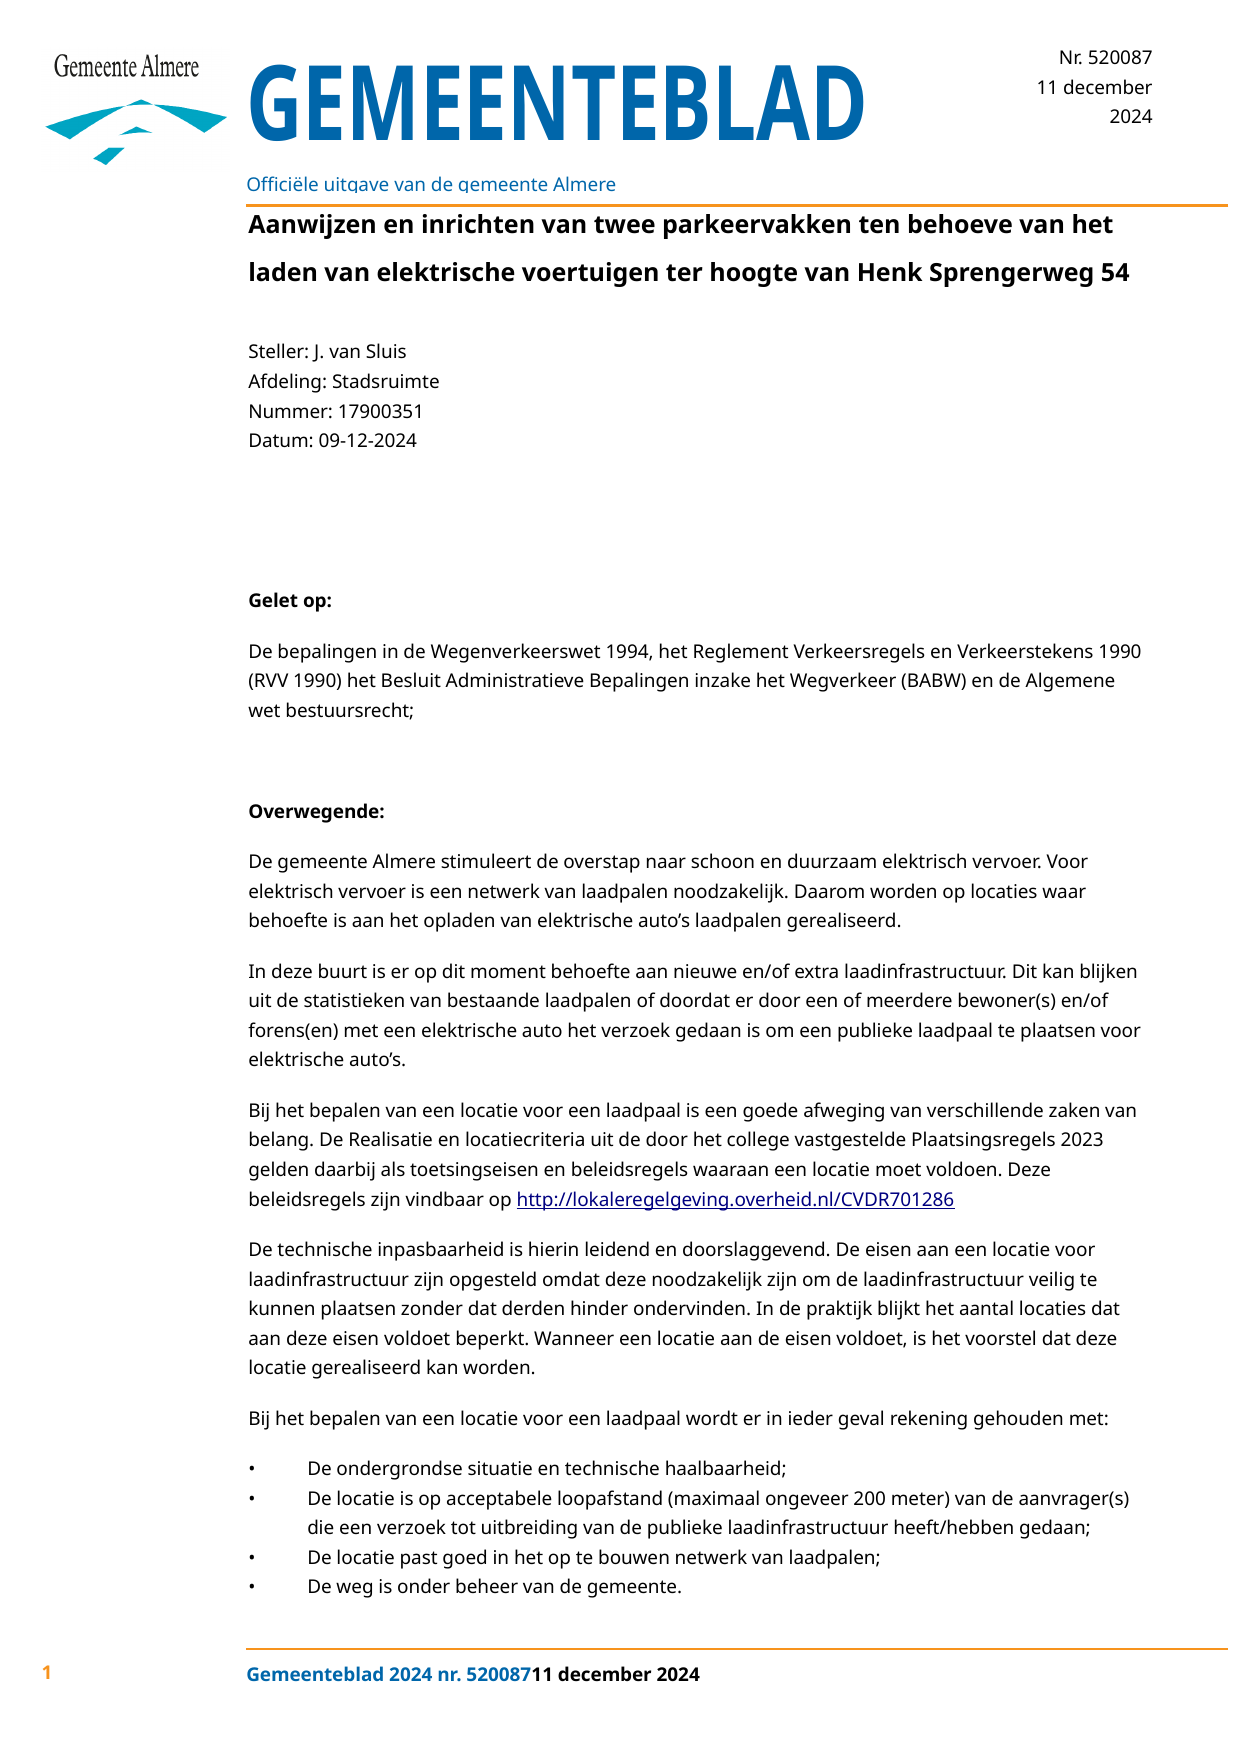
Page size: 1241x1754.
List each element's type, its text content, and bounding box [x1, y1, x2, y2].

text Datum: 09-12-2024 [248, 427, 1152, 453]
picture [41, 47, 231, 172]
list De locatie is op acceptabele loopafstand (maximaal ongeveer 200 meter) van de aanvrager(s) die een verzoek tot uitbreiding van de publieke laadinfrastructuur heeft/hebben gedaan; [248, 1485, 1152, 1540]
list De locatie past goed in het op te bouwen netwerk van laadpalen; [248, 1544, 1152, 1570]
list De weg is onder beheer van de gemeente. [248, 1574, 1152, 1599]
text De gemeente Almere stimuleert de overstap naar schoon en duurzaam elektrisch vervoer. Voor elektrisch vervoer is een netwerk van laadpalen noodzakelijk. Daarom worden op locaties waar behoefte is aan het opladen van elektrische auto’s laadpalen gerealiseerd. [248, 848, 1152, 933]
text Bij het bepalen van een locatie voor een laadpaal is een goede afweging van verschillende zaken van belang. De Realisatie en locatiecriteria uit de door het college vastgestelde Plaatsingsregels 2023 gelden daarbij als toetsingseisen en beleidsregels waaraan een locatie moet voldoen. Deze beleidsregels zijn vindbaar op http://lokaleregelgeving.overheid.nl/CVDR701286 [248, 1097, 1152, 1211]
text Gelet op: [248, 587, 1152, 613]
list De ondergrondse situatie en technische haalbaarheid; [248, 1455, 1152, 1481]
text Steller: J. van Sluis [248, 339, 1152, 364]
text Afdeling: Stadsruimte [248, 368, 1152, 394]
text Aanwijzen en inrichten van twee parkeervakken ten behoeve van het laden van elektrische voertuigen ter hoogte van Henk Sprengerweg 54 [248, 207, 1152, 288]
text Overwegende: [248, 798, 1152, 823]
text De technische inpasbaarheid is hierin leidend en doorslaggevend. De eisen aan een locatie voor laadinfrastructuur zijn opgesteld omdat deze noodzakelijk zijn om de laadinfrastructuur veilig te kunnen plaatsen zonder dat derden hinder ondervinden. In de praktijk blijkt het aantal locaties dat aan deze eisen voldoet beperkt. Wanneer een locatie aan de eisen voldoet, is het voorstel dat deze locatie gerealiseerd kan worden. [248, 1236, 1152, 1380]
text Nummer: 17900351 [248, 398, 1152, 423]
text De bepalingen in de Wegenverkeerswet 1994, het Reglement Verkeersregels en Verkeerstekens 1990 (RVV 1990) het Besluit Administratieve Bepalingen inzake het Wegverkeer (BABW) en de Algemene wet bestuursrecht; [248, 638, 1152, 723]
text In deze buurt is er op dit moment behoefte aan nieuwe en/of extra laadinfrastructuur. Dit kan blijken uit de statistieken van bestaande laadpalen of doordat er door een of meerdere bewoner(s) en/of forens(en) met een elektrische auto het verzoek gedaan is om een publieke laadpaal te plaatsen voor elektrische auto’s. [248, 958, 1152, 1072]
text Bij het bepalen van een locatie voor een laadpaal wordt er in ieder geval rekening gehouden met: [248, 1405, 1152, 1431]
